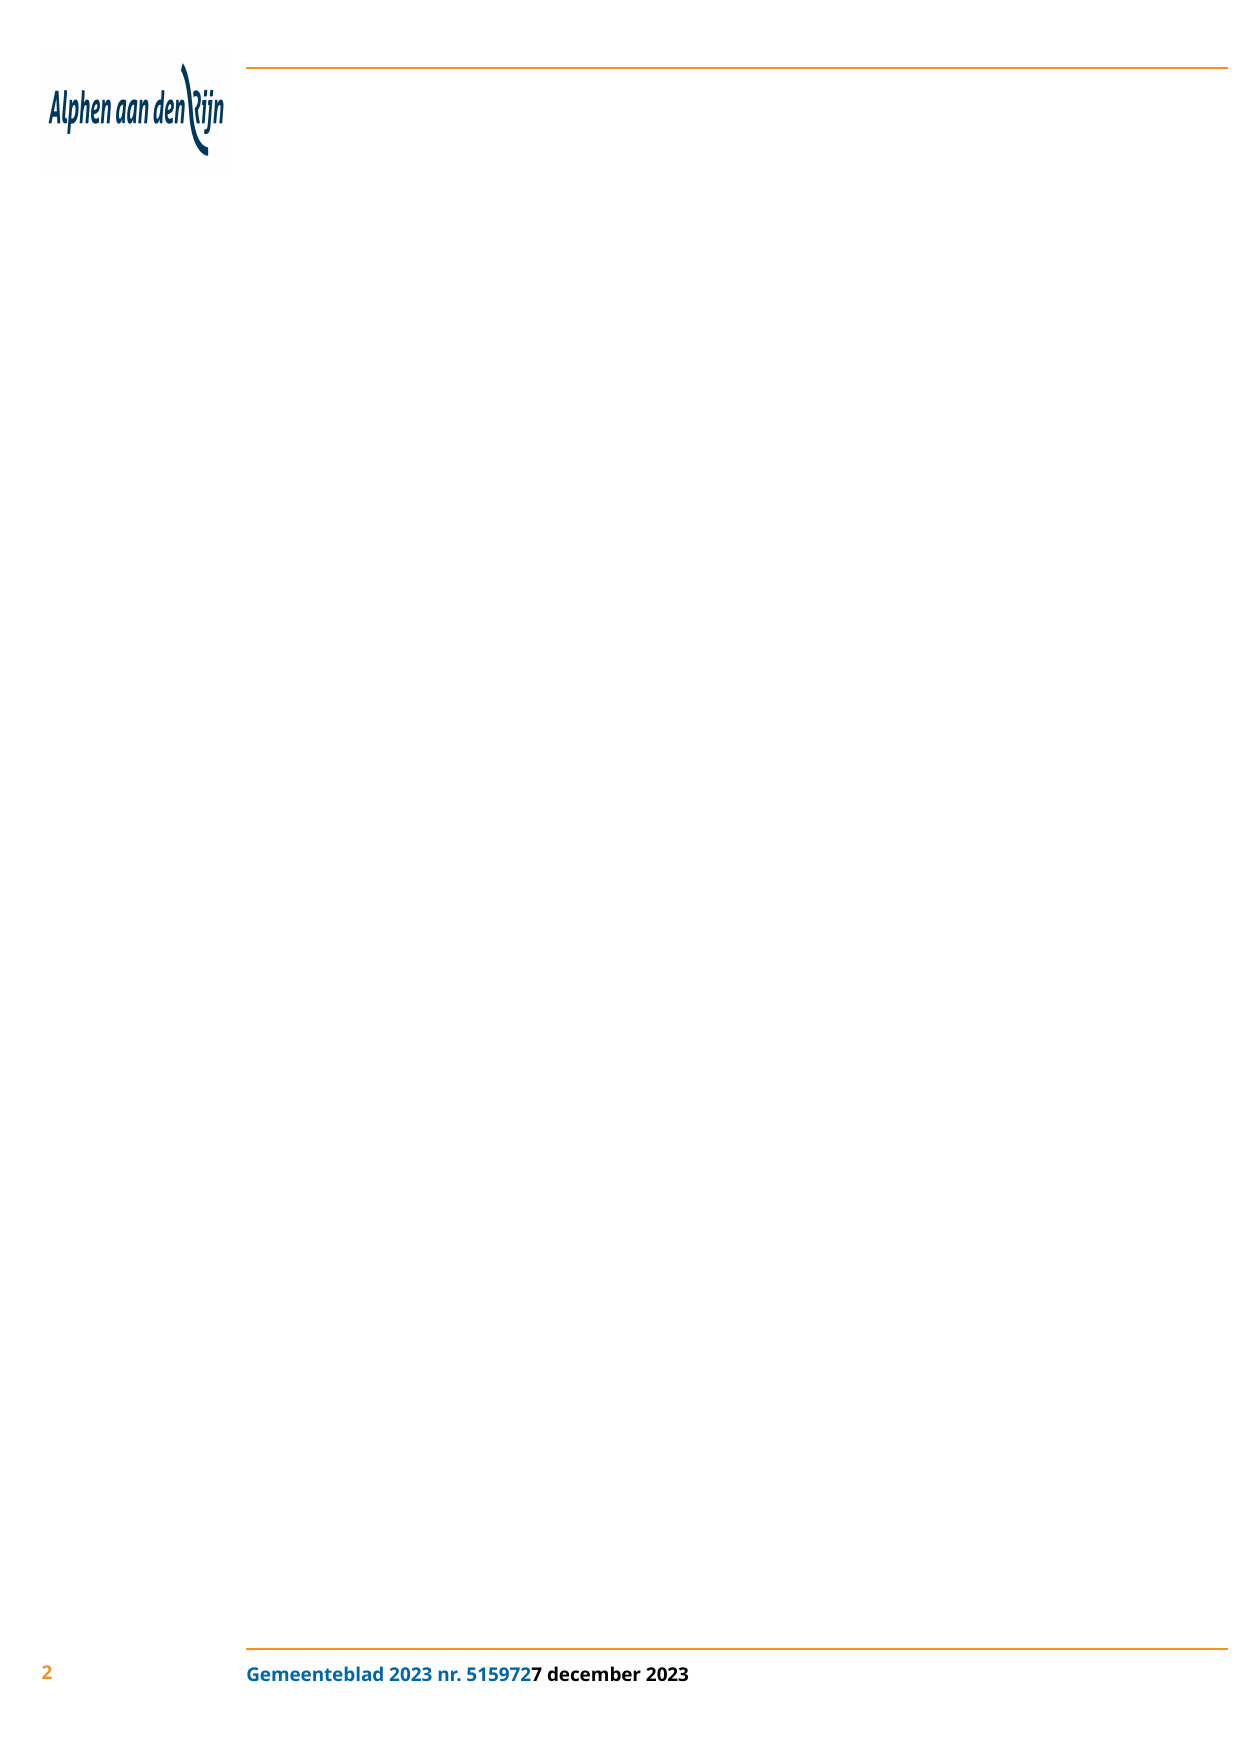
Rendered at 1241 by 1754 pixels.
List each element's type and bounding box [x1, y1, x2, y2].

picture [41, 47, 231, 172]
